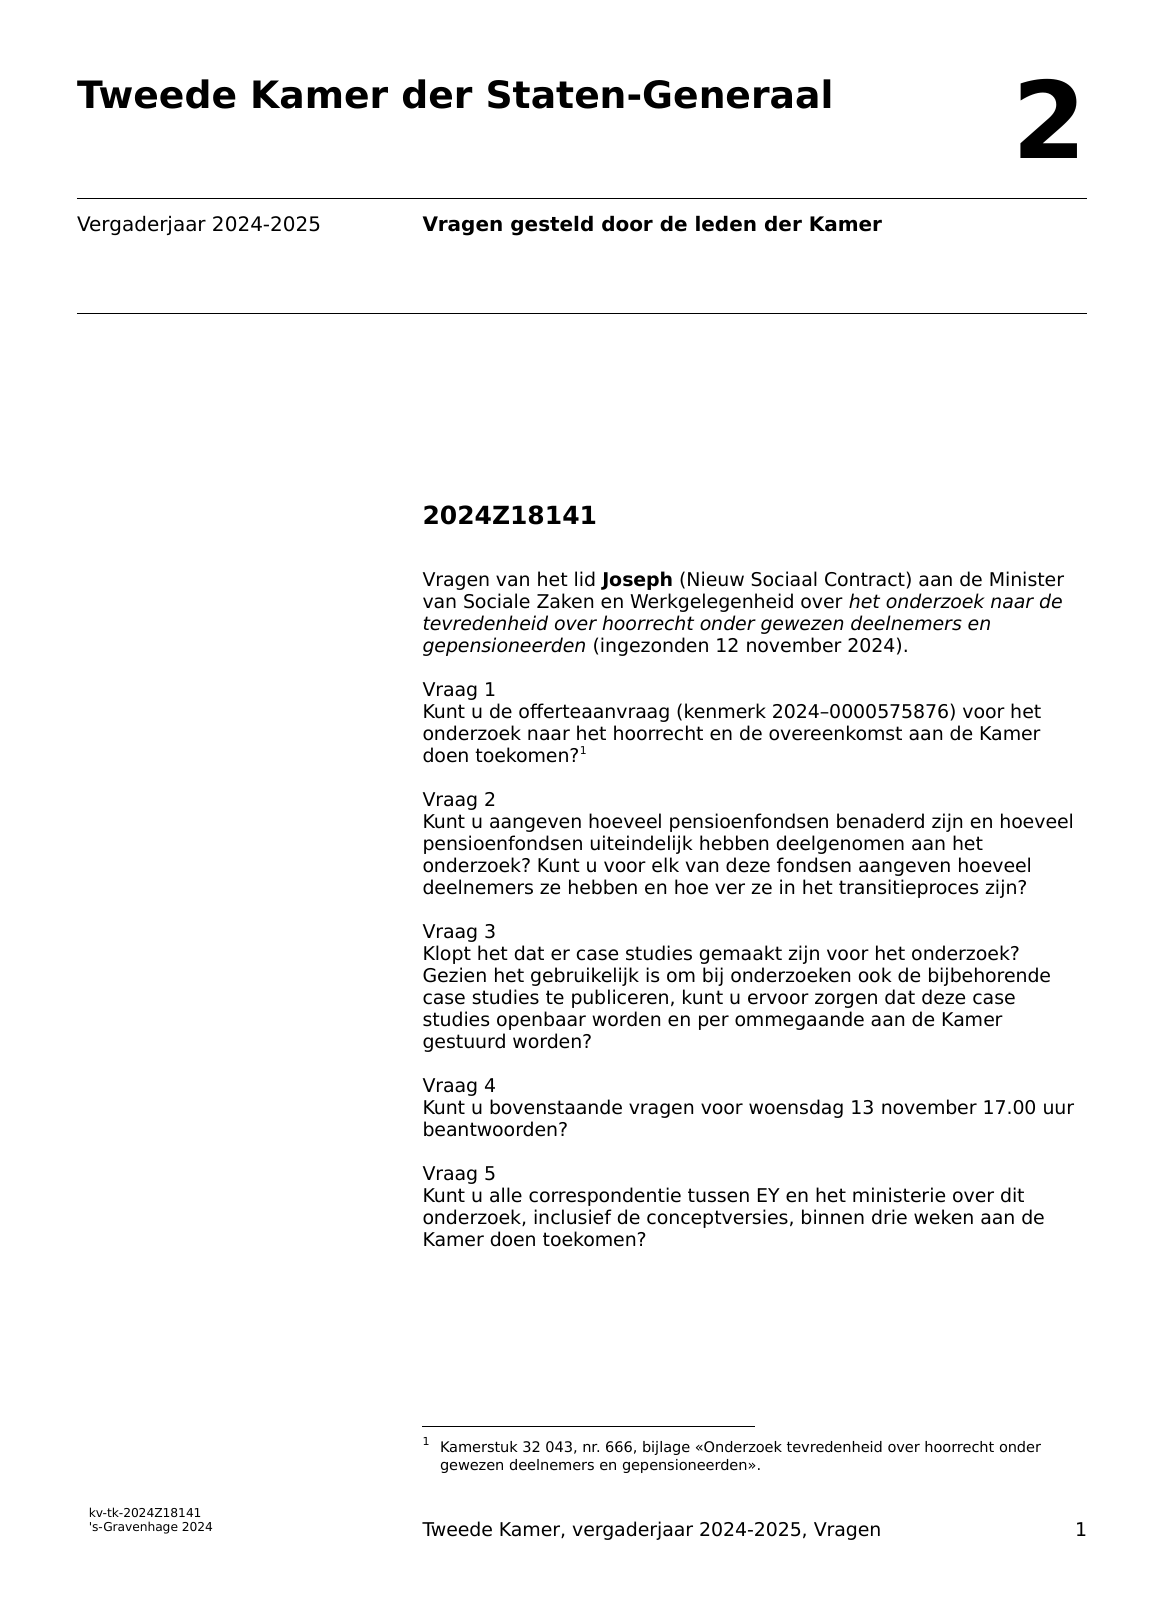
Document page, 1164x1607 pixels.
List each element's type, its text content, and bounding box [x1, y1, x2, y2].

table_header 2 [886, 59, 1087, 198]
table_header Tweede Kamer der Staten-Generaal [77, 59, 886, 198]
text Vraag 5 [422, 1163, 1087, 1185]
text Vraag 1 [422, 679, 1087, 701]
text Vragen van het lid Joseph (Nieuw Sociaal Contract) aan de Minister van Sociale Zaken en Werkgelegenheid over het onderzoek naar de tevredenheid over hoorrecht onder gewezen deelnemers en gepensioneerden (ingezonden 12 november 2024). [422, 569, 1087, 657]
text Kunt u aangeven hoeveel pensioenfondsen benaderd zijn en hoeveel pensioenfondsen uiteindelijk hebben deelgenomen aan het onderzoek? Kunt u voor elk van deze fondsen aangeven hoeveel deelnemers ze hebben en hoe ver ze in het transitieproces zijn? [422, 811, 1087, 899]
text Vraag 2 [422, 789, 1087, 811]
text Kunt u bovenstaande vragen voor woensdag 13 november 17.00 uur beantwoorden? [422, 1097, 1087, 1141]
text Vraag 4 [422, 1075, 1087, 1097]
text kv-tk-2024Z18141 [88, 1506, 323, 1520]
text Klopt het dat er case studies gemaakt zijn voor het onderzoek? Gezien het gebruikelijk is om bij onderzoeken ook de bijbehorende case studies te publiceren, kunt u ervoor zorgen dat deze case studies openbaar worden en per ommegaande aan de Kamer gestuurd worden? [422, 943, 1087, 1053]
text Kunt u alle correspondentie tussen EY en het ministerie over dit onderzoek, inclusief de conceptversies, binnen drie weken aan de Kamer doen toekomen? [422, 1185, 1087, 1251]
text 's-Gravenhage 2024 [88, 1520, 323, 1534]
table_cell Vragen gesteld door de leden der Kamer [422, 199, 1087, 313]
text Kamerstuk 32 043, nr. 666, bijlage «Onderzoek tevredenheid over hoorrecht onder gewezen deelnemers en gepensioneerden». [422, 1435, 1087, 1474]
text 2024Z18141 [422, 501, 1087, 531]
text Kunt u de offerteaanvraag (kenmerk 2024–0000575876) voor het onderzoek naar het hoorrecht en de overeenkomst aan de Kamer doen toekomen? [422, 701, 1087, 767]
table_cell Vergaderjaar 2024-2025 [77, 199, 422, 313]
text Vraag 3 [422, 921, 1087, 943]
